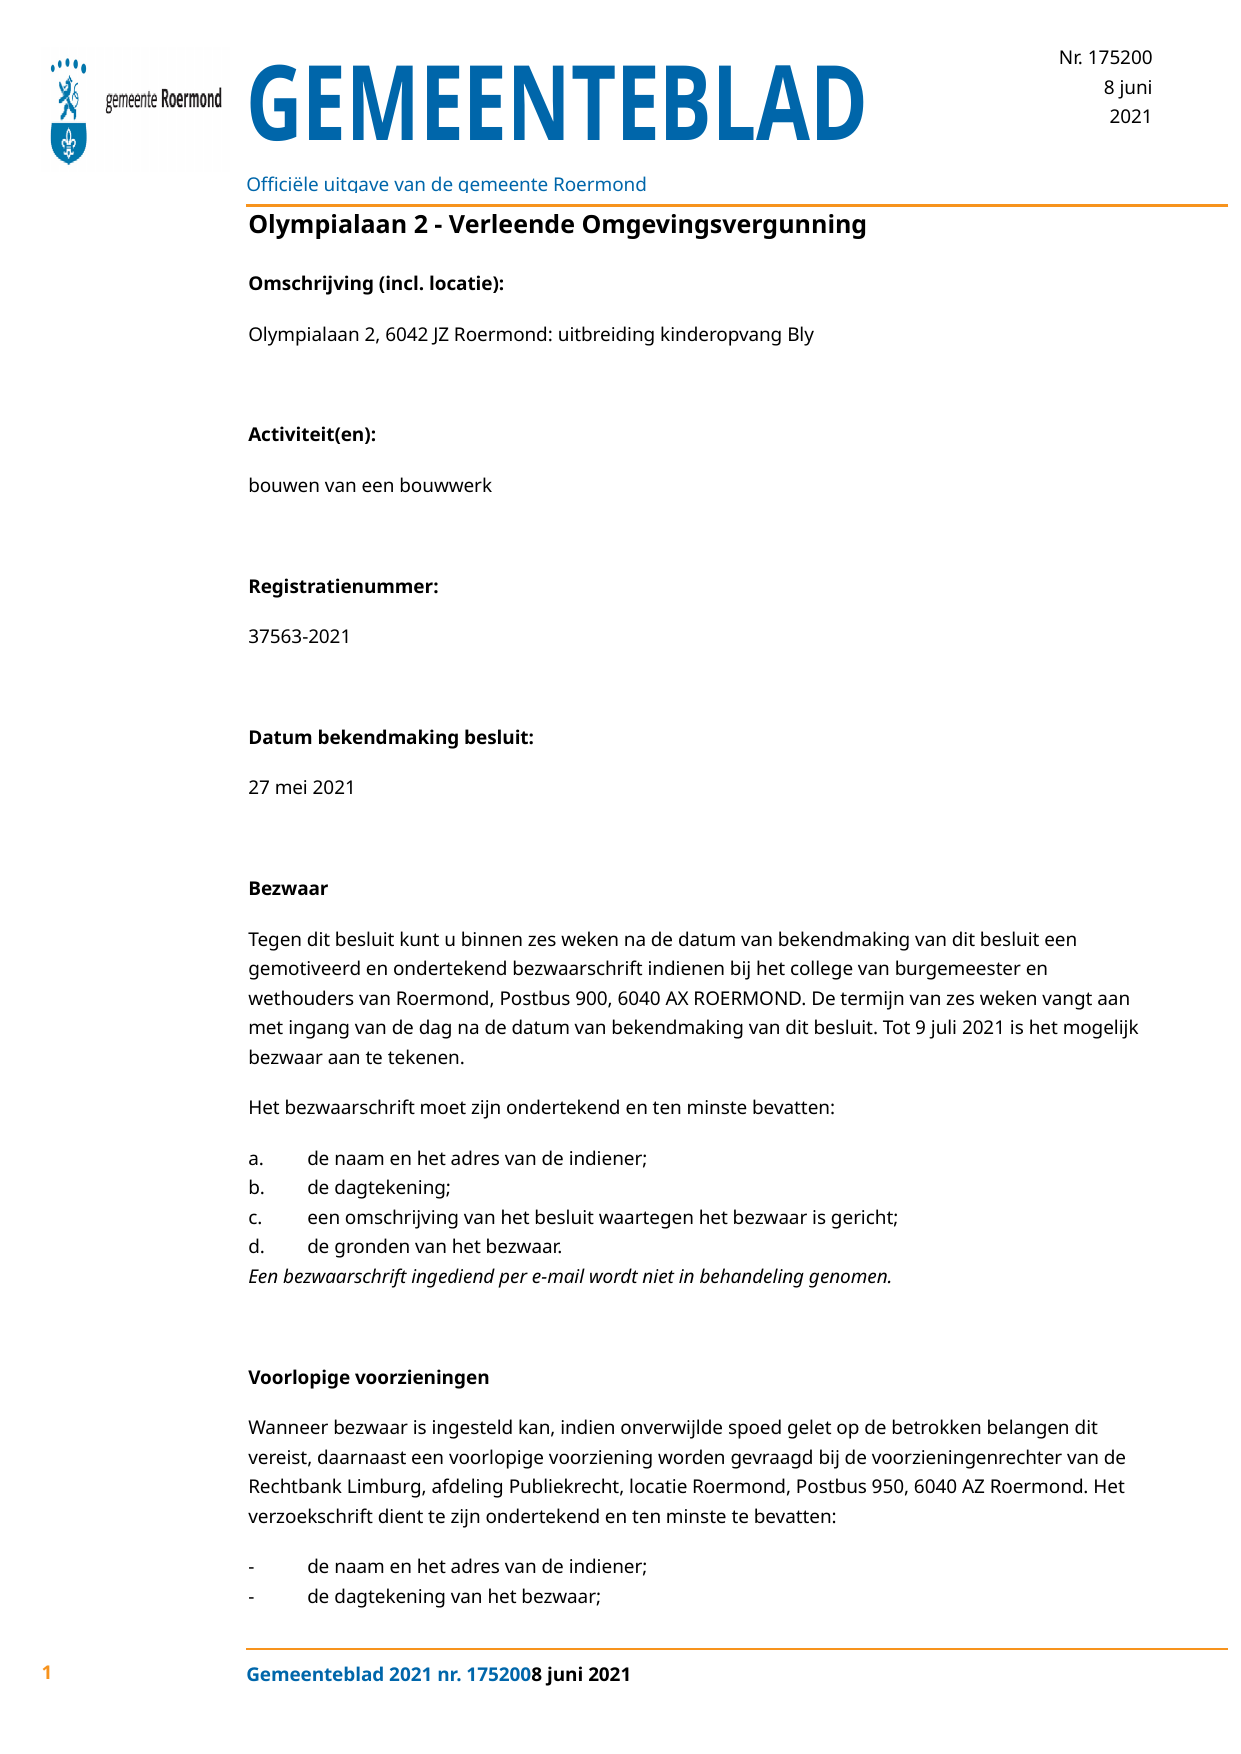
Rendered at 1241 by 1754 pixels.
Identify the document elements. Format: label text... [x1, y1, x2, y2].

text Bezwaar [248, 875, 1152, 901]
text Wanneer bezwaar is ingesteld kan, indien onverwijlde spoed gelet op de betrokken belangen dit vereist, daarnaast een voorlopige voorziening worden gevraagd bij de voorzieningenrechter van de Rechtbank Limburg, afdeling Publiekrecht, locatie Roermond, Postbus 950, 6040 AZ Roermond. Het verzoekschrift dient te zijn ondertekend en ten minste te bevatten: [248, 1414, 1152, 1529]
list de dagtekening; [248, 1174, 1152, 1200]
text Een bezwaarschrift ingediend per e-mail wordt niet in behandeling genomen. [248, 1263, 1152, 1289]
list de gronden van het bezwaar. [248, 1234, 1152, 1259]
text Voorlopige voorzieningen [248, 1364, 1152, 1390]
list de naam en het adres van de indiener; [248, 1554, 1152, 1579]
list de dagtekening van het bezwaar; [248, 1583, 1152, 1609]
picture [41, 47, 231, 172]
text Registratienummer: [248, 573, 1152, 598]
text 27 mei 2021 [248, 774, 1152, 800]
text Activiteit(en): [248, 422, 1152, 447]
text Olympialaan 2, 6042 JZ Roermond: uitbreiding kinderopvang Bly [248, 321, 1152, 346]
text Het bezwaarschrift moet zijn ondertekend en ten minste bevatten: [248, 1094, 1152, 1120]
text bouwen van een bouwwerk [248, 472, 1152, 498]
text Tegen dit besluit kunt u binnen zes weken na de datum van bekendmaking van dit besluit een gemotiveerd en ondertekend bezwaarschrift indienen bij het college van burgemeester en wethouders van Roermond, Postbus 900, 6040 AX ROERMOND. De termijn van zes weken vangt aan met ingang van de dag na de datum van bekendmaking van dit besluit. Tot 9 juli 2021 is het mogelijk bezwaar aan te tekenen. [248, 926, 1152, 1070]
text Omschrijving (incl. locatie): [248, 270, 1152, 296]
text Olympialaan 2 - Verleende Omgevingsvergunning [248, 207, 1152, 241]
text 37563-2021 [248, 623, 1152, 649]
list de naam en het adres van de indiener; [248, 1145, 1152, 1171]
list een omschrijving van het besluit waartegen het bezwaar is gericht; [248, 1204, 1152, 1230]
text Datum bekendmaking besluit: [248, 724, 1152, 750]
